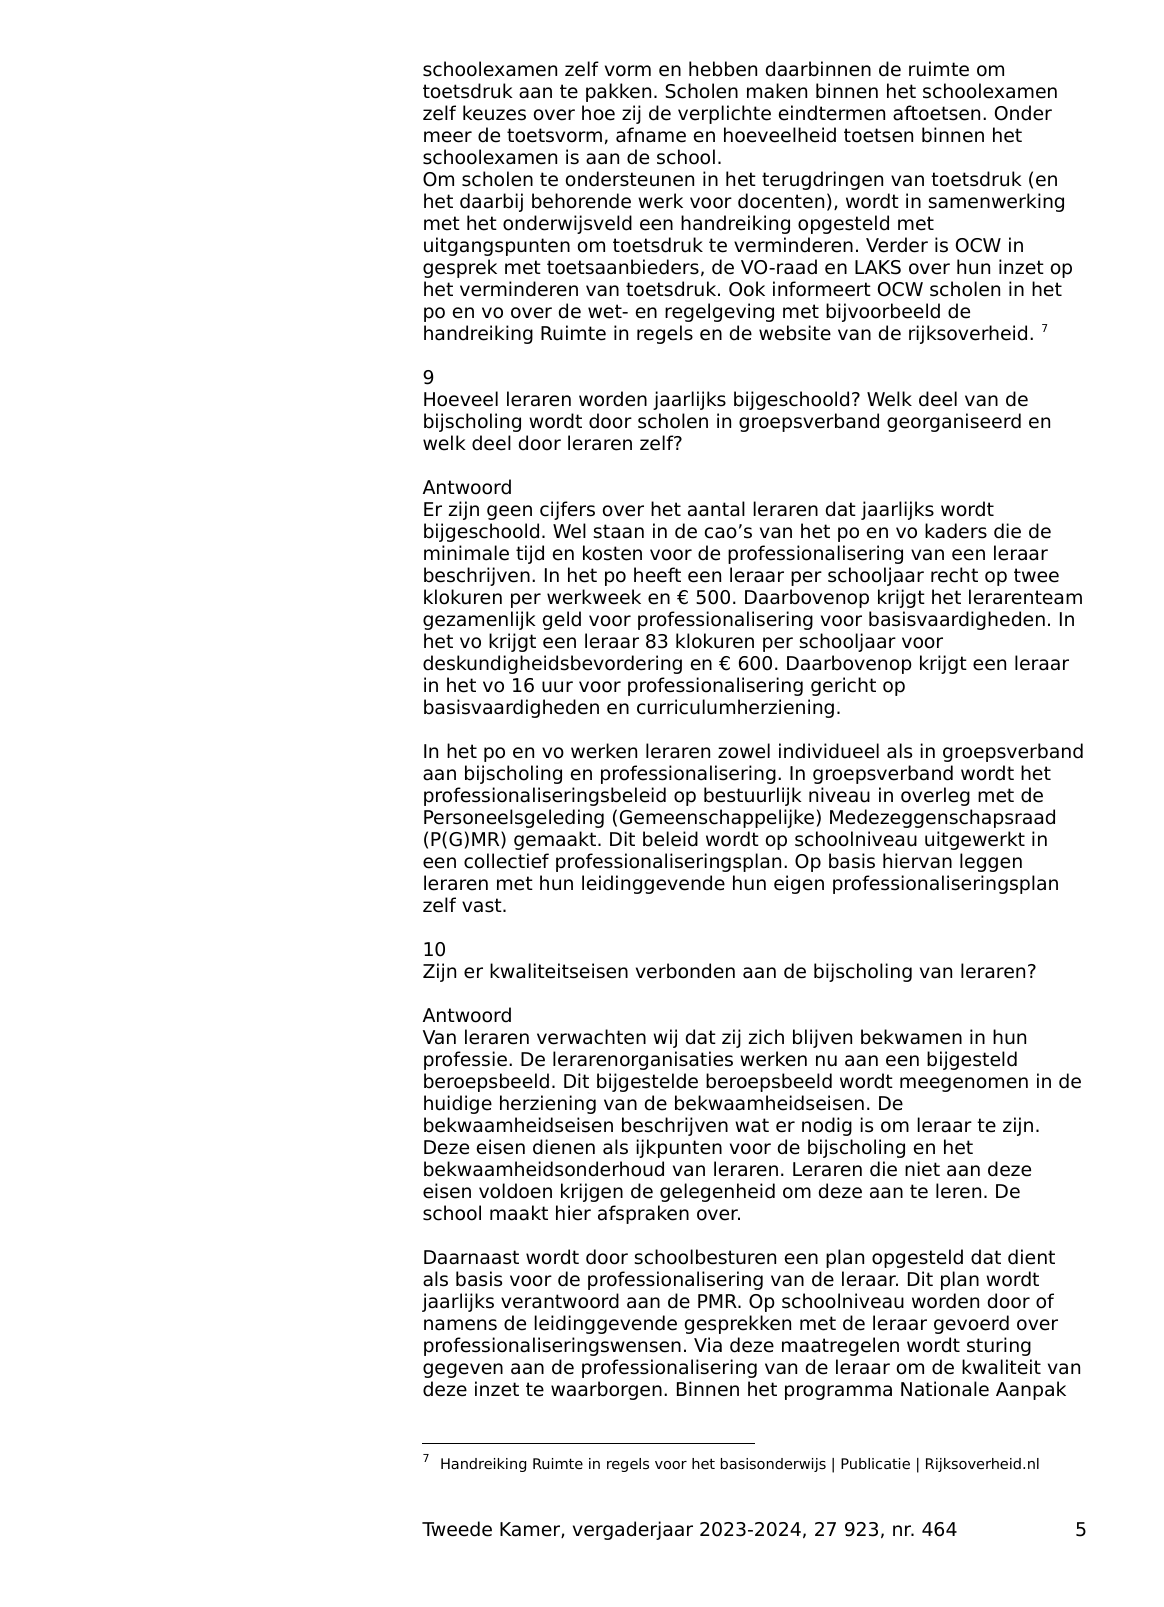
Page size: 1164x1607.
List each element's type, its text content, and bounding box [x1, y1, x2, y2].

text 9 [422, 367, 1087, 389]
text schoolexamen zelf vorm en hebben daarbinnen de ruimte om toetsdruk aan te pakken. Scholen maken binnen het schoolexamen zelf keuzes over hoe zij de verplichte eindtermen aftoetsen. Onder meer de toetsvorm, afname en hoeveelheid toetsen binnen het schoolexamen is aan de school. [422, 59, 1087, 169]
text Zijn er kwaliteitseisen verbonden aan de bijscholing van leraren? [422, 961, 1087, 983]
text Hoeveel leraren worden jaarlijks bijgeschoold? Welk deel van de bijscholing wordt door scholen in groepsverband georganiseerd en welk deel door leraren zelf? [422, 389, 1087, 455]
text Handreiking Ruimte in regels voor het basisonderwijs | Publicatie | Rijksoverheid.nl [422, 1452, 1087, 1474]
text Om scholen te ondersteunen in het terugdringen van toetsdruk (en het daarbij behorende werk voor docenten), wordt in samenwerking met het onderwijsveld een handreiking opgesteld met uitgangspunten om toetsdruk te verminderen. Verder is OCW in gesprek met toetsaanbieders, de VO-raad en LAKS over hun inzet op het verminderen van toetsdruk. Ook informeert OCW scholen in het po en vo over de wet- en regelgeving met bijvoorbeeld de handreiking Ruimte in regels en de website van de rijksoverheid. [422, 169, 1087, 345]
text In het po en vo werken leraren zowel individueel als in groepsverband aan bijscholing en professionalisering. In groepsverband wordt het professionaliseringsbeleid op bestuurlijk niveau in overleg met de Personeelsgeleding (Gemeenschappelijke) Medezeggenschapsraad (P(G)MR) gemaakt. Dit beleid wordt op schoolniveau uitgewerkt in een collectief professionaliseringsplan. Op basis hiervan leggen leraren met hun leidinggevende hun eigen professionaliseringsplan zelf vast. [422, 741, 1087, 917]
text Van leraren verwachten wij dat zij zich blijven bekwamen in hun professie. De lerarenorganisaties werken nu aan een bijgesteld beroepsbeeld. Dit bijgestelde beroepsbeeld wordt meegenomen in de huidige herziening van de bekwaamheidseisen. De bekwaamheidseisen beschrijven wat er nodig is om leraar te zijn. Deze eisen dienen als ijkpunten voor de bijscholing en het bekwaamheidsonderhoud van leraren. Leraren die niet aan deze eisen voldoen krijgen de gelegenheid om deze aan te leren. De school maakt hier afspraken over. [422, 1027, 1087, 1225]
text Antwoord [422, 1005, 1087, 1027]
text Daarnaast wordt door schoolbesturen een plan opgesteld dat dient als basis voor de professionalisering van de leraar. Dit plan wordt jaarlijks verantwoord aan de PMR. Op schoolniveau worden door of namens de leidinggevende gesprekken met de leraar gevoerd over professionaliseringswensen. Via deze maatregelen wordt sturing gegeven aan de professionalisering van de leraar om de kwaliteit van deze inzet te waarborgen. Binnen het programma Nationale Aanpak [422, 1247, 1087, 1401]
text Er zijn geen cijfers over het aantal leraren dat jaarlijks wordt bijgeschoold. Wel staan in de cao’s van het po en vo kaders die de minimale tijd en kosten voor de professionalisering van een leraar beschrijven. In het po heeft een leraar per schooljaar recht op twee klokuren per werkweek en € 500. Daarbovenop krijgt het lerarenteam gezamenlijk geld voor professionalisering voor basisvaardigheden. In het vo krijgt een leraar 83 klokuren per schooljaar voor deskundigheidsbevordering en € 600. Daarbovenop krijgt een leraar in het vo 16 uur voor professionalisering gericht op basisvaardigheden en curriculumherziening. [422, 499, 1087, 719]
text 10 [422, 939, 1087, 961]
text Antwoord [422, 477, 1087, 499]
